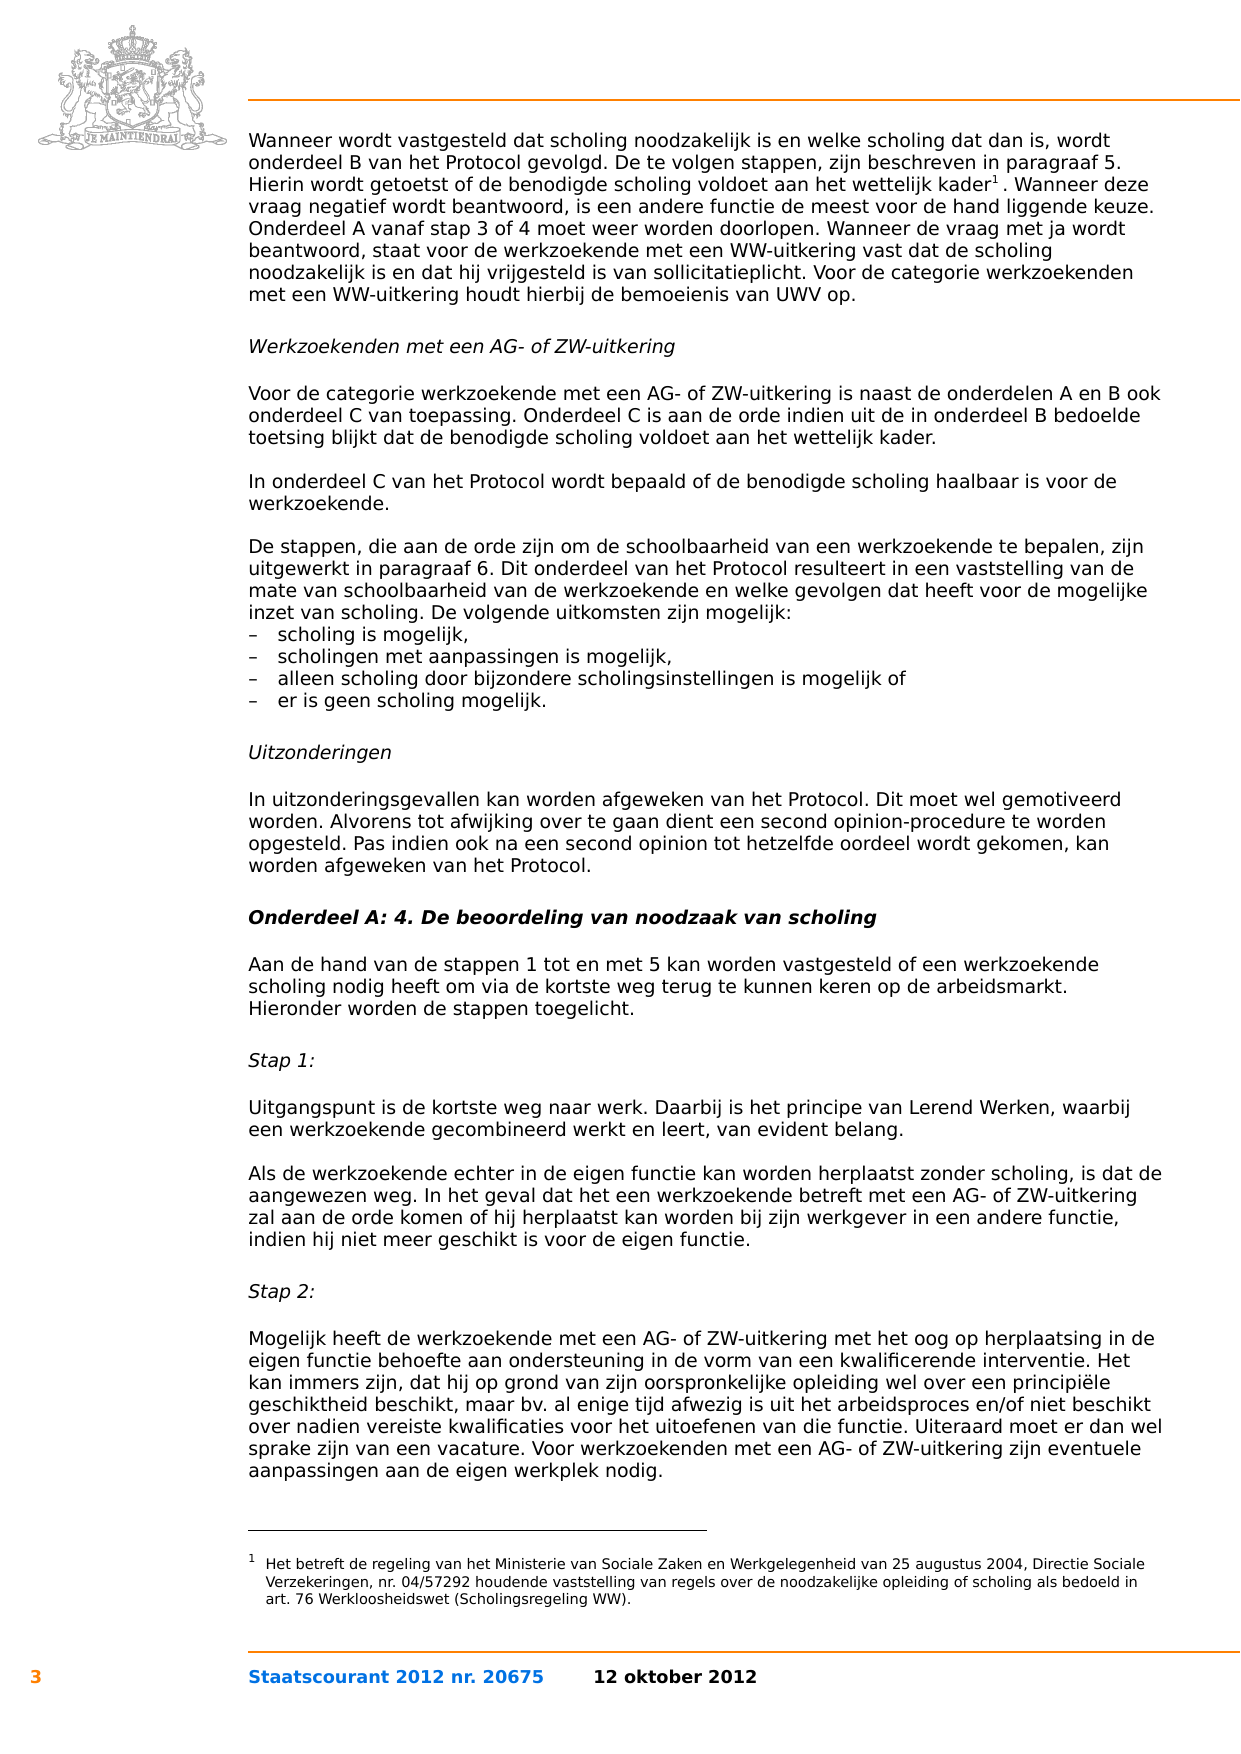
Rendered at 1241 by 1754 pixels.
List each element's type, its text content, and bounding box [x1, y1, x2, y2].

text Mogelijk heeft de werkzoekende met een AG- of ZW-uitkering met het oog op herplaatsing in de eigen functie behoefte aan ondersteuning in de vorm van een kwalificerende interventie. Het kan immers zijn, dat hij op grond van zijn oorspronkelijke opleiding wel over een principiële geschiktheid beschikt, maar bv. al enige tijd afwezig is uit het arbeidsproces en/of niet beschikt over nadien vereiste kwalificaties voor het uitoefenen van die functie. Uiteraard moet er dan wel sprake zijn van een vacature. Voor werkzoekenden met een AG- of ZW-uitkering zijn eventuele aanpassingen aan de eigen werkplek nodig. [248, 1328, 1163, 1482]
text Uitgangspunt is de kortste weg naar werk. Daarbij is het principe van Lerend Werken, waarbij een werkzoekende gecombineerd werkt en leert, van evident belang. [248, 1097, 1163, 1141]
subtitle Werkzoekenden met een AG- of ZW-uitkering [248, 336, 1163, 358]
subtitle Onderdeel A: 4. De beoordeling van noodzaak van scholing [248, 907, 1163, 929]
text Het betreft de regeling van het Ministerie van Sociale Zaken en Werkgelegenheid van 25 augustus 2004, Directie Sociale Verzekeringen, nr. 04/57292 houdende vaststelling van regels over de noodzakelijke opleiding of scholing als bedoeld in art. 76 Werkloosheidswet (Scholingsregeling WW). [248, 1552, 1163, 1608]
text Als de werkzoekende echter in de eigen functie kan worden herplaatst zonder scholing, is dat de aangewezen weg. In het geval dat het een werkzoekende betreft met een AG- of ZW-uitkering zal aan de orde komen of hij herplaatst kan worden bij zijn werkgever in een andere functie, indien hij niet meer geschikt is voor de eigen functie. [248, 1163, 1163, 1251]
subtitle Stap 2: [248, 1281, 1163, 1303]
text – scholing is mogelijk, [248, 624, 1163, 646]
text – alleen scholing door bijzondere scholingsinstellingen is mogelijk of [248, 668, 1163, 690]
text De stappen, die aan de orde zijn om de schoolbaarheid van een werkzoekende te bepalen, zijn uitgewerkt in paragraaf 6. Dit onderdeel van het Protocol resulteert in een vaststelling van de mate van schoolbaarheid van de werkzoekende en welke gevolgen dat heeft voor de mogelijke inzet van scholing. De volgende uitkomsten zijn mogelijk: [248, 536, 1163, 624]
text Aan de hand van de stappen 1 tot en met 5 kan worden vastgesteld of een werkzoekende scholing nodig heeft om via de kortste weg terug te kunnen keren op de arbeidsmarkt. Hieronder worden de stappen toegelicht. [248, 954, 1163, 1020]
text Voor de categorie werkzoekende met een AG- of ZW-uitkering is naast de onderdelen A en B ook onderdeel C van toepassing. Onderdeel C is aan de orde indien uit de in onderdeel B bedoelde toetsing blijkt dat de benodigde scholing voldoet aan het wettelijk kader. [248, 383, 1163, 449]
picture [38, 25, 227, 150]
text In onderdeel C van het Protocol wordt bepaald of de benodigde scholing haalbaar is voor de werkzoekende. [248, 471, 1163, 514]
subtitle Stap 1: [248, 1050, 1163, 1072]
subtitle Uitzonderingen [248, 742, 1163, 764]
text Wanneer wordt vastgesteld dat scholing noodzakelijk is en welke scholing dat dan is, wordt onderdeel B van het Protocol gevolgd. De te volgen stappen, zijn beschreven in paragraaf 5. Hierin wordt getoetst of de benodigde scholing voldoet aan het wettelijk kader. Wanneer deze vraag negatief wordt beantwoord, is een andere functie de meest voor de hand liggende keuze. Onderdeel A vanaf stap 3 of 4 moet weer worden doorlopen. Wanneer de vraag met ja wordt beantwoord, staat voor de werkzoekende met een WW-uitkering vast dat de scholing noodzakelijk is en dat hij vrijgesteld is van sollicitatieplicht. Voor de categorie werkzoekenden met een WW-uitkering houdt hierbij de bemoeienis van UWV op. [248, 130, 1163, 306]
text – scholingen met aanpassingen is mogelijk, [248, 646, 1163, 668]
text – er is geen scholing mogelijk. [248, 690, 1163, 712]
text In uitzonderingsgevallen kan worden afgeweken van het Protocol. Dit moet wel gemotiveerd worden. Alvorens tot afwijking over te gaan dient een second opinion-procedure te worden opgesteld. Pas indien ook na een second opinion tot hetzelfde oordeel wordt gekomen, kan worden afgeweken van het Protocol. [248, 789, 1163, 877]
